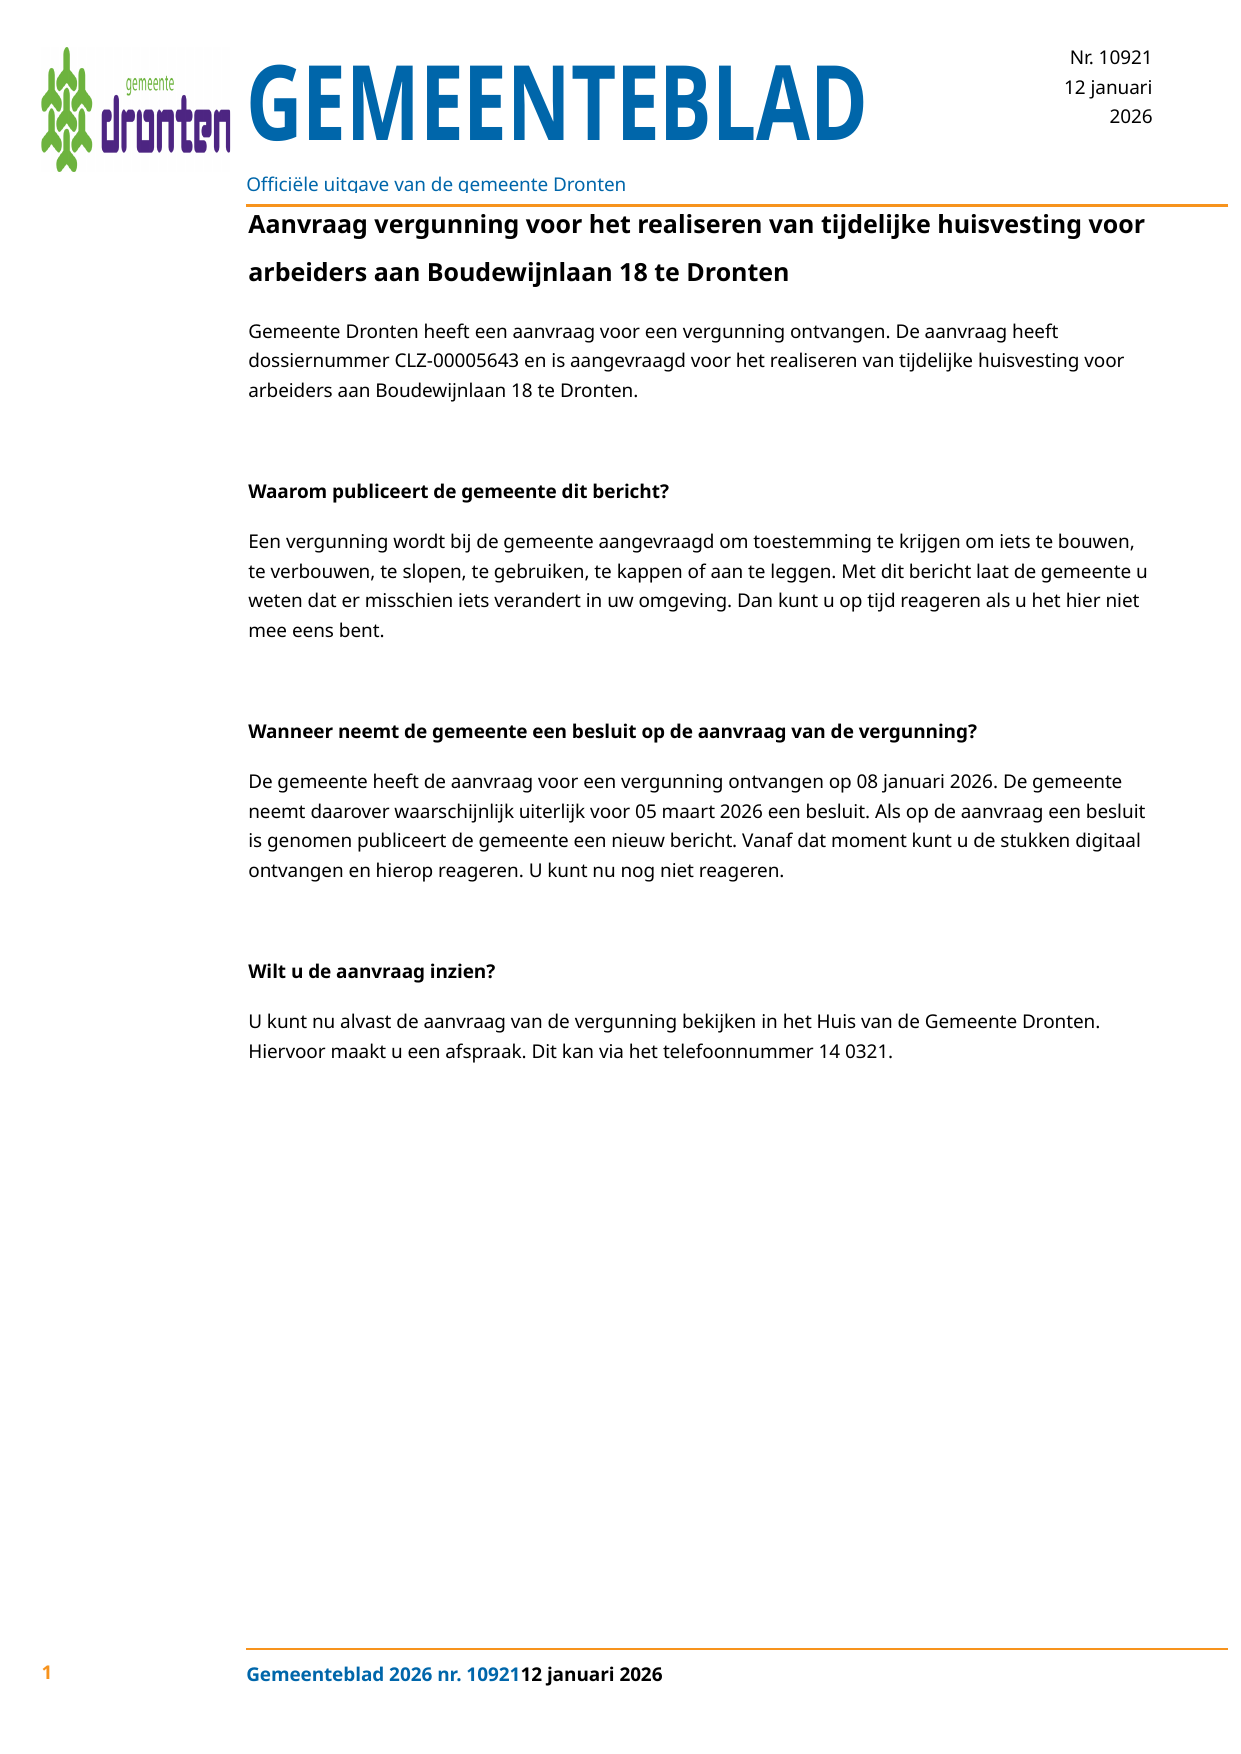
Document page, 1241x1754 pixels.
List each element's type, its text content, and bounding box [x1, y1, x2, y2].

text Wanneer neemt de gemeente een besluit op de aanvraag van de vergunning? [248, 718, 1152, 744]
text Wilt u de aanvraag inzien? [248, 958, 1152, 984]
picture [41, 47, 231, 172]
text Waarom publiceert de gemeente dit bericht? [248, 478, 1152, 504]
text Aanvraag vergunning voor het realiseren van tijdelijke huisvesting voor arbeiders aan Boudewijnlaan 18 te Dronten [248, 207, 1152, 288]
text De gemeente heeft de aanvraag voor een vergunning ontvangen op 08 januari 2026. De gemeente neemt daarover waarschijnlijk uiterlijk voor 05 maart 2026 een besluit. Als op de aanvraag een besluit is genomen publiceert de gemeente een nieuw bericht. Vanaf dat moment kunt u de stukken digitaal ontvangen en hierop reageren. U kunt nu nog niet reageren. [248, 768, 1152, 883]
text Gemeente Dronten heeft een aanvraag voor een vergunning ontvangen. De aanvraag heeft dossiernummer CLZ-00005643 en is aangevraagd voor het realiseren van tijdelijke huisvesting voor arbeiders aan Boudewijnlaan 18 te Dronten. [248, 318, 1152, 403]
text Een vergunning wordt bij de gemeente aangevraagd om toestemming te krijgen om iets te bouwen, te verbouwen, te slopen, te gebruiken, te kappen of aan te leggen. Met dit bericht laat de gemeente u weten dat er misschien iets verandert in uw omgeving. Dan kunt u op tijd reageren als u het hier niet mee eens bent. [248, 528, 1152, 643]
text U kunt nu alvast de aanvraag van de vergunning bekijken in het Huis van de Gemeente Dronten. Hiervoor maakt u een afspraak. Dit kan via het telefoonnummer 14 0321. [248, 1008, 1152, 1064]
